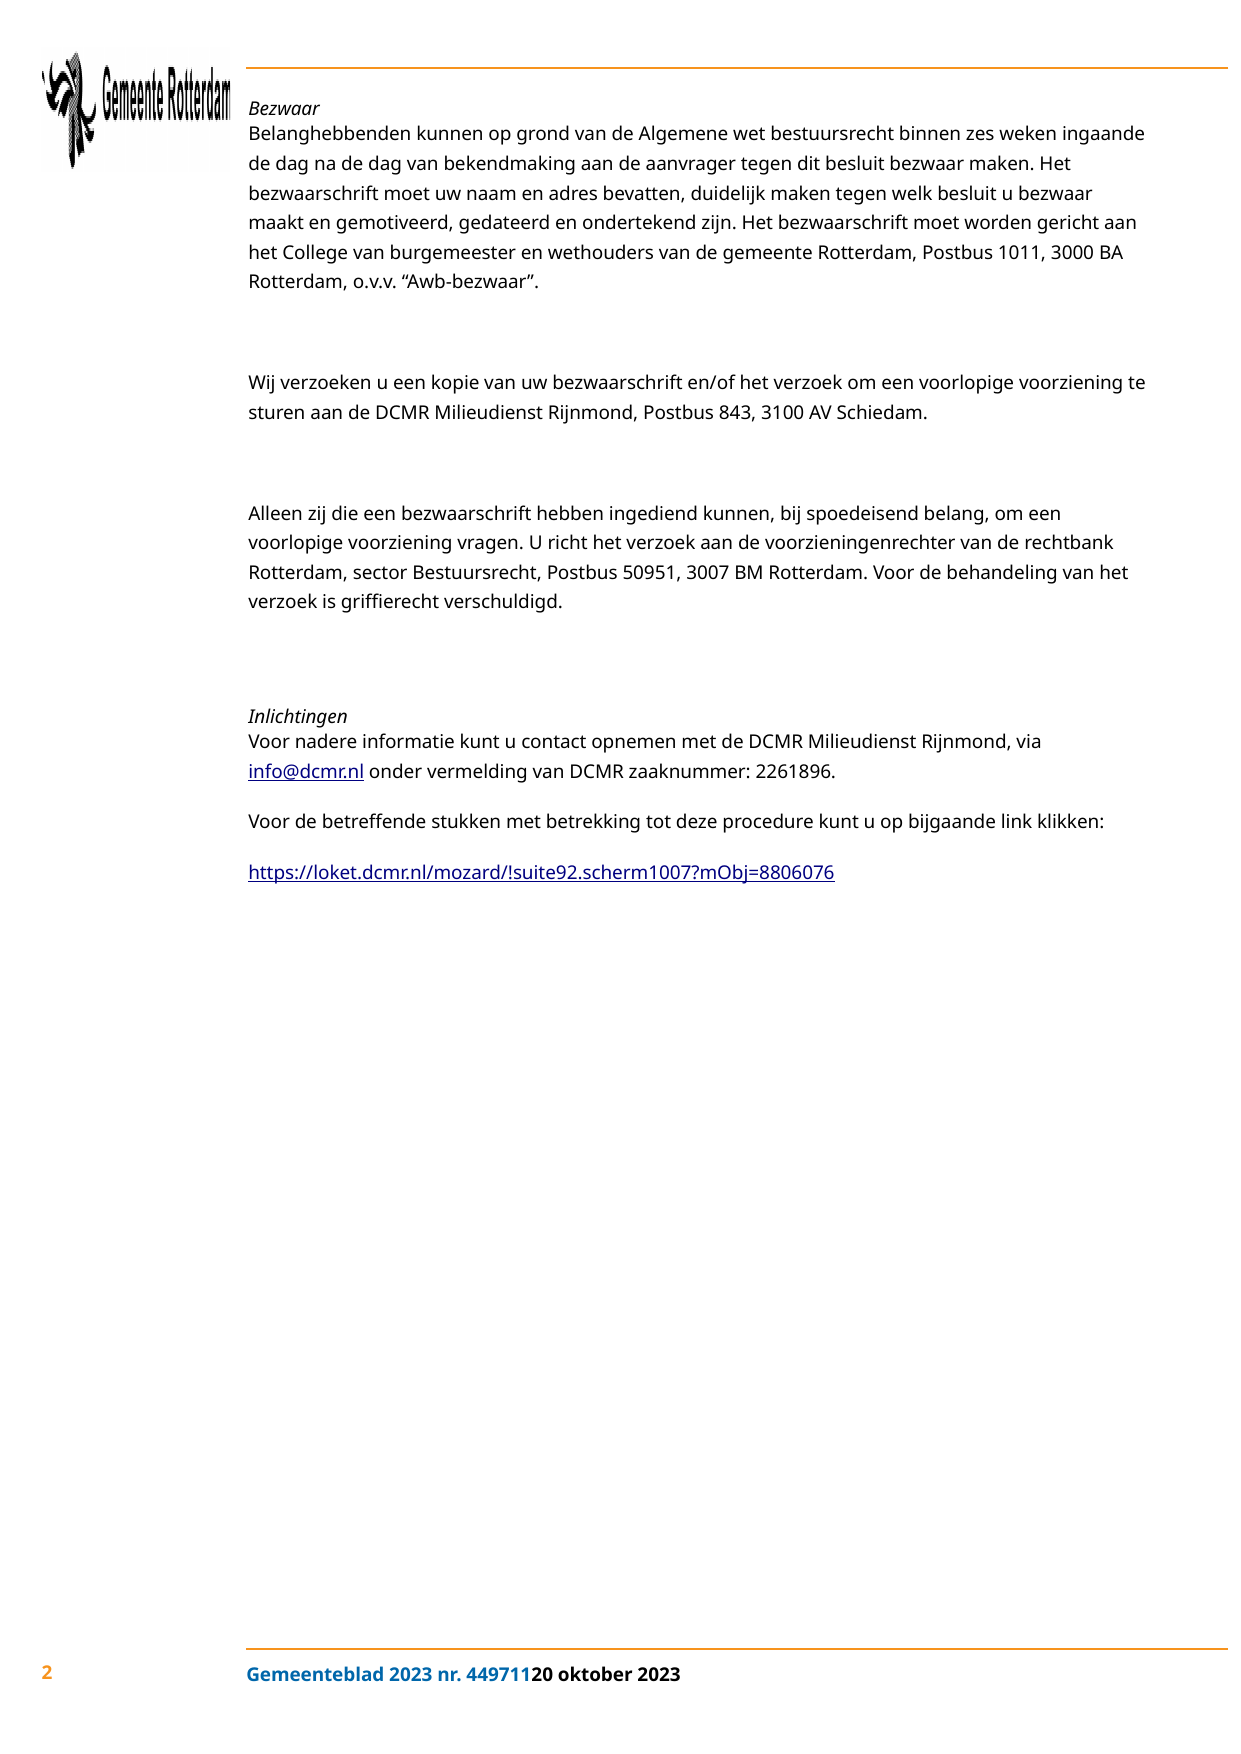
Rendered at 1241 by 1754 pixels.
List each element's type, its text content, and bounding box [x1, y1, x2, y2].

picture [41, 47, 231, 172]
text Voor nadere informatie kunt u contact opnemen met de DCMR Milieudienst Rijnmond, via info@dcmr.nl onder vermelding van DCMR zaaknummer: 2261896. [248, 728, 1152, 784]
text Wij verzoeken u een kopie van uw bezwaarschrift en/of het verzoek om een voorlopige voorziening te sturen aan de DCMR Milieudienst Rijnmond, Postbus 843, 3100 AV Schiedam. [248, 369, 1152, 424]
text Bezwaar [248, 95, 1152, 121]
text Alleen zij die een bezwaarschrift hebben ingediend kunnen, bij spoedeisend belang, om een voorlopige voorziening vragen. U richt het verzoek aan de voorzieningenrechter van de rechtbank Rotterdam, sector Bestuursrecht, Postbus 50951, 3007 BM Rotterdam. Voor de behandeling van het verzoek is griffierecht verschuldigd. [248, 500, 1152, 614]
text https://loket.dcmr.nl/mozard/!suite92.scherm1007?mObj=8806076 [248, 859, 1152, 885]
text Voor de betreffende stukken met betrekking tot deze procedure kunt u op bijgaande link klikken: [248, 808, 1152, 834]
text Belanghebbenden kunnen op grond van de Algemene wet bestuursrecht binnen zes weken ingaande de dag na de dag van bekendmaking aan de aanvrager tegen dit besluit bezwaar maken. Het bezwaarschrift moet uw naam en adres bevatten, duidelijk maken tegen welk besluit u bezwaar maakt en gemotiveerd, gedateerd en ondertekend zijn. Het bezwaarschrift moet worden gericht aan het College van burgemeester en wethouders van de gemeente Rotterdam, Postbus 1011, 3000 BA Rotterdam, o.v.v. “Awb-bezwaar”. [248, 121, 1152, 294]
text Inlichtingen [248, 703, 1152, 728]
